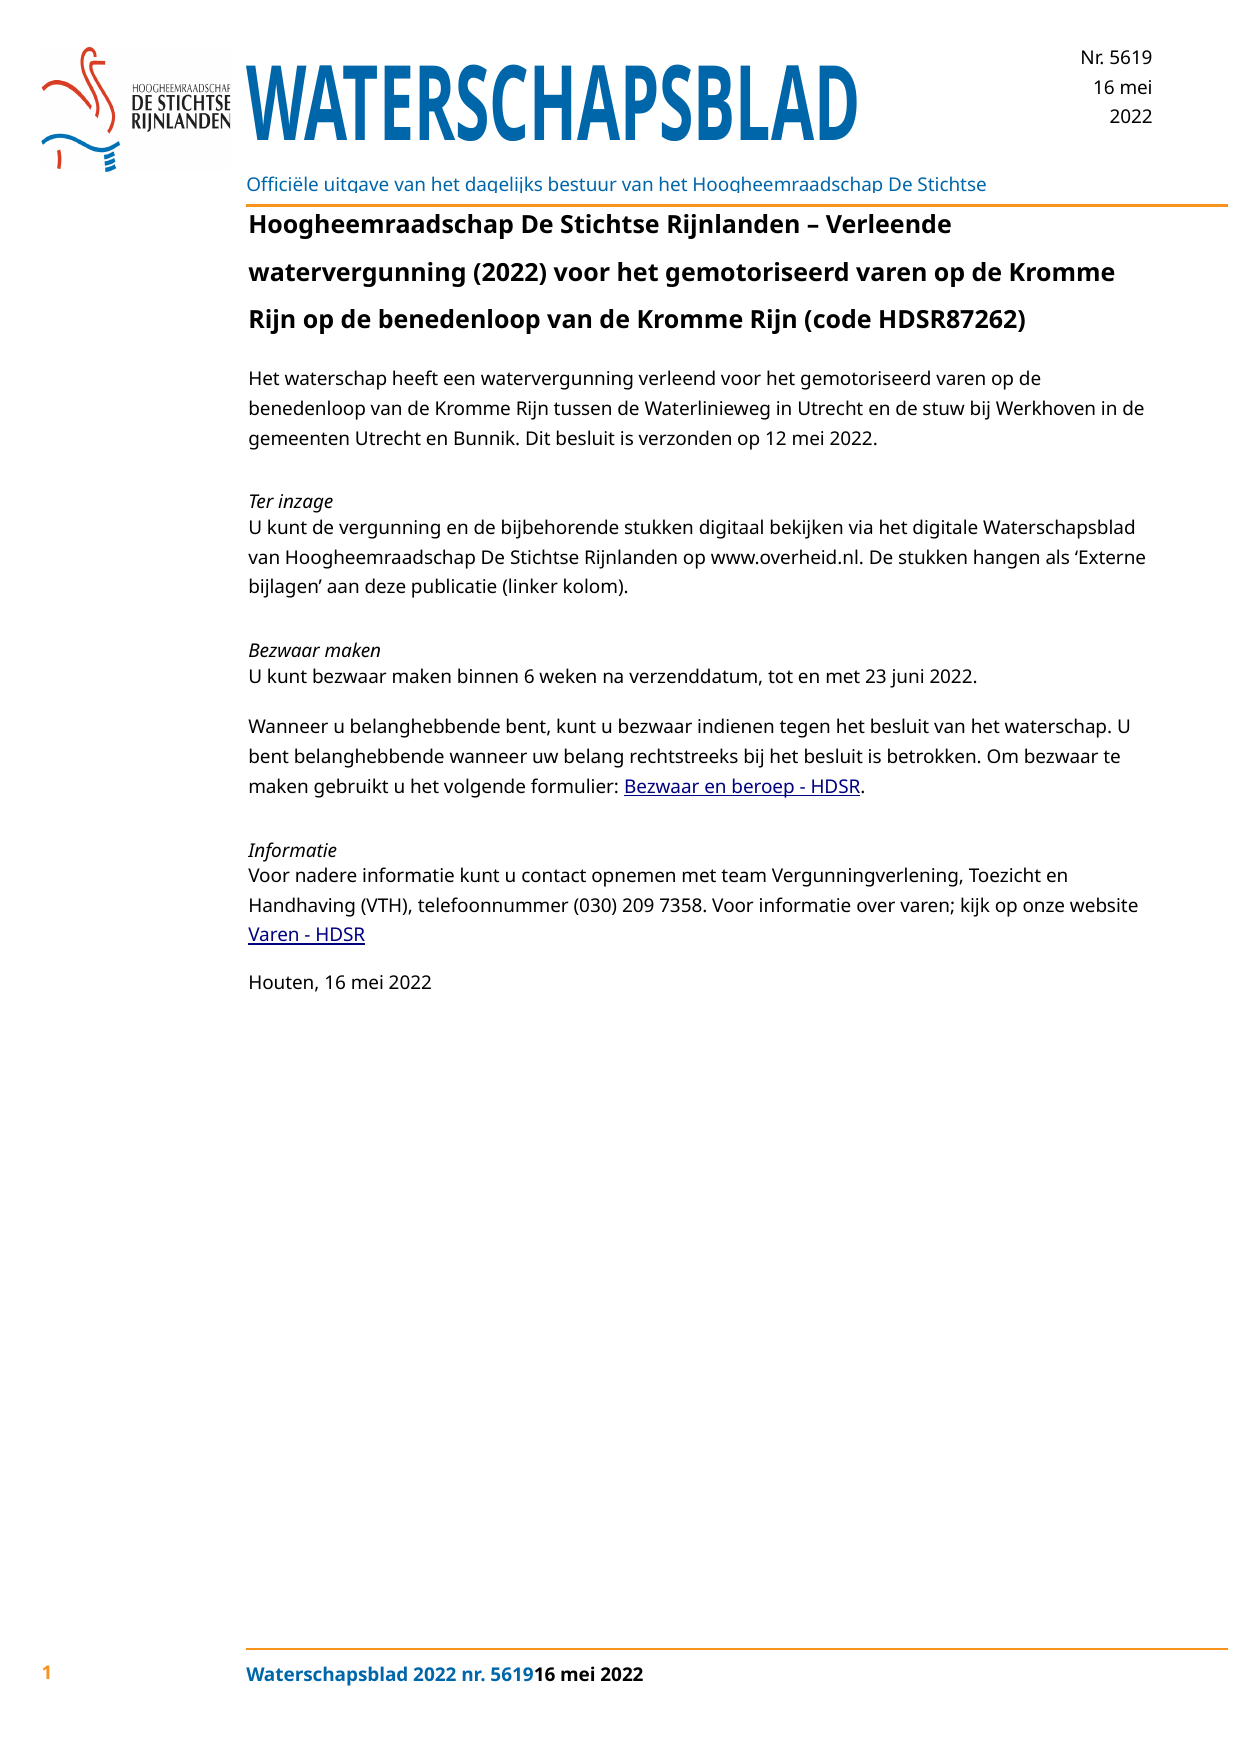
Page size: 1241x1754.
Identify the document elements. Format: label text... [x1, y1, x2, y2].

text Informatie [248, 837, 1152, 862]
text Hoogheemraadschap De Stichtse Rijnlanden – Verleende watervergunning (2022) voor het gemotoriseerd varen op de Kromme Rijn op de benedenloop van de Kromme Rijn (code HDSR87262) [248, 207, 1152, 336]
text Houten, 16 mei 2022 [248, 969, 1152, 995]
text Wanneer u belanghebbende bent, kunt u bezwaar indienen tegen het besluit van het waterschap. U bent belanghebbende wanneer uw belang rechtstreeks bij het besluit is betrokken. Om bezwaar te maken gebruikt u het volgende formulier: Bezwaar en beroep - HDSR. [248, 714, 1152, 798]
text U kunt bezwaar maken binnen 6 weken na verzenddatum, tot en met 23 juni 2022. [248, 663, 1152, 689]
text U kunt de vergunning en de bijbehorende stukken digitaal bekijken via het digitale Waterschapsblad van Hoogheemraadschap De Stichtse Rijnlanden op www.overheid.nl. De stukken hangen als ‘Externe bijlagen’ aan deze publicatie (linker kolom). [248, 514, 1152, 599]
text Bezwaar maken [248, 637, 1152, 663]
text Ter inzage [248, 489, 1152, 514]
text Het waterschap heeft een watervergunning verleend voor het gemotoriseerd varen op de benedenloop van de Kromme Rijn tussen de Waterlinieweg in Utrecht en de stuw bij Werkhoven in de gemeenten Utrecht en Bunnik. Dit besluit is verzonden op 12 mei 2022. [248, 366, 1152, 450]
text Voor nadere informatie kunt u contact opnemen met team Vergunningverlening, Toezicht en Handhaving (VTH), telefoonnummer (030) 209 7358. Voor informatie over varen; kijk op onze website Varen - HDSR [248, 862, 1152, 947]
picture [41, 47, 231, 172]
